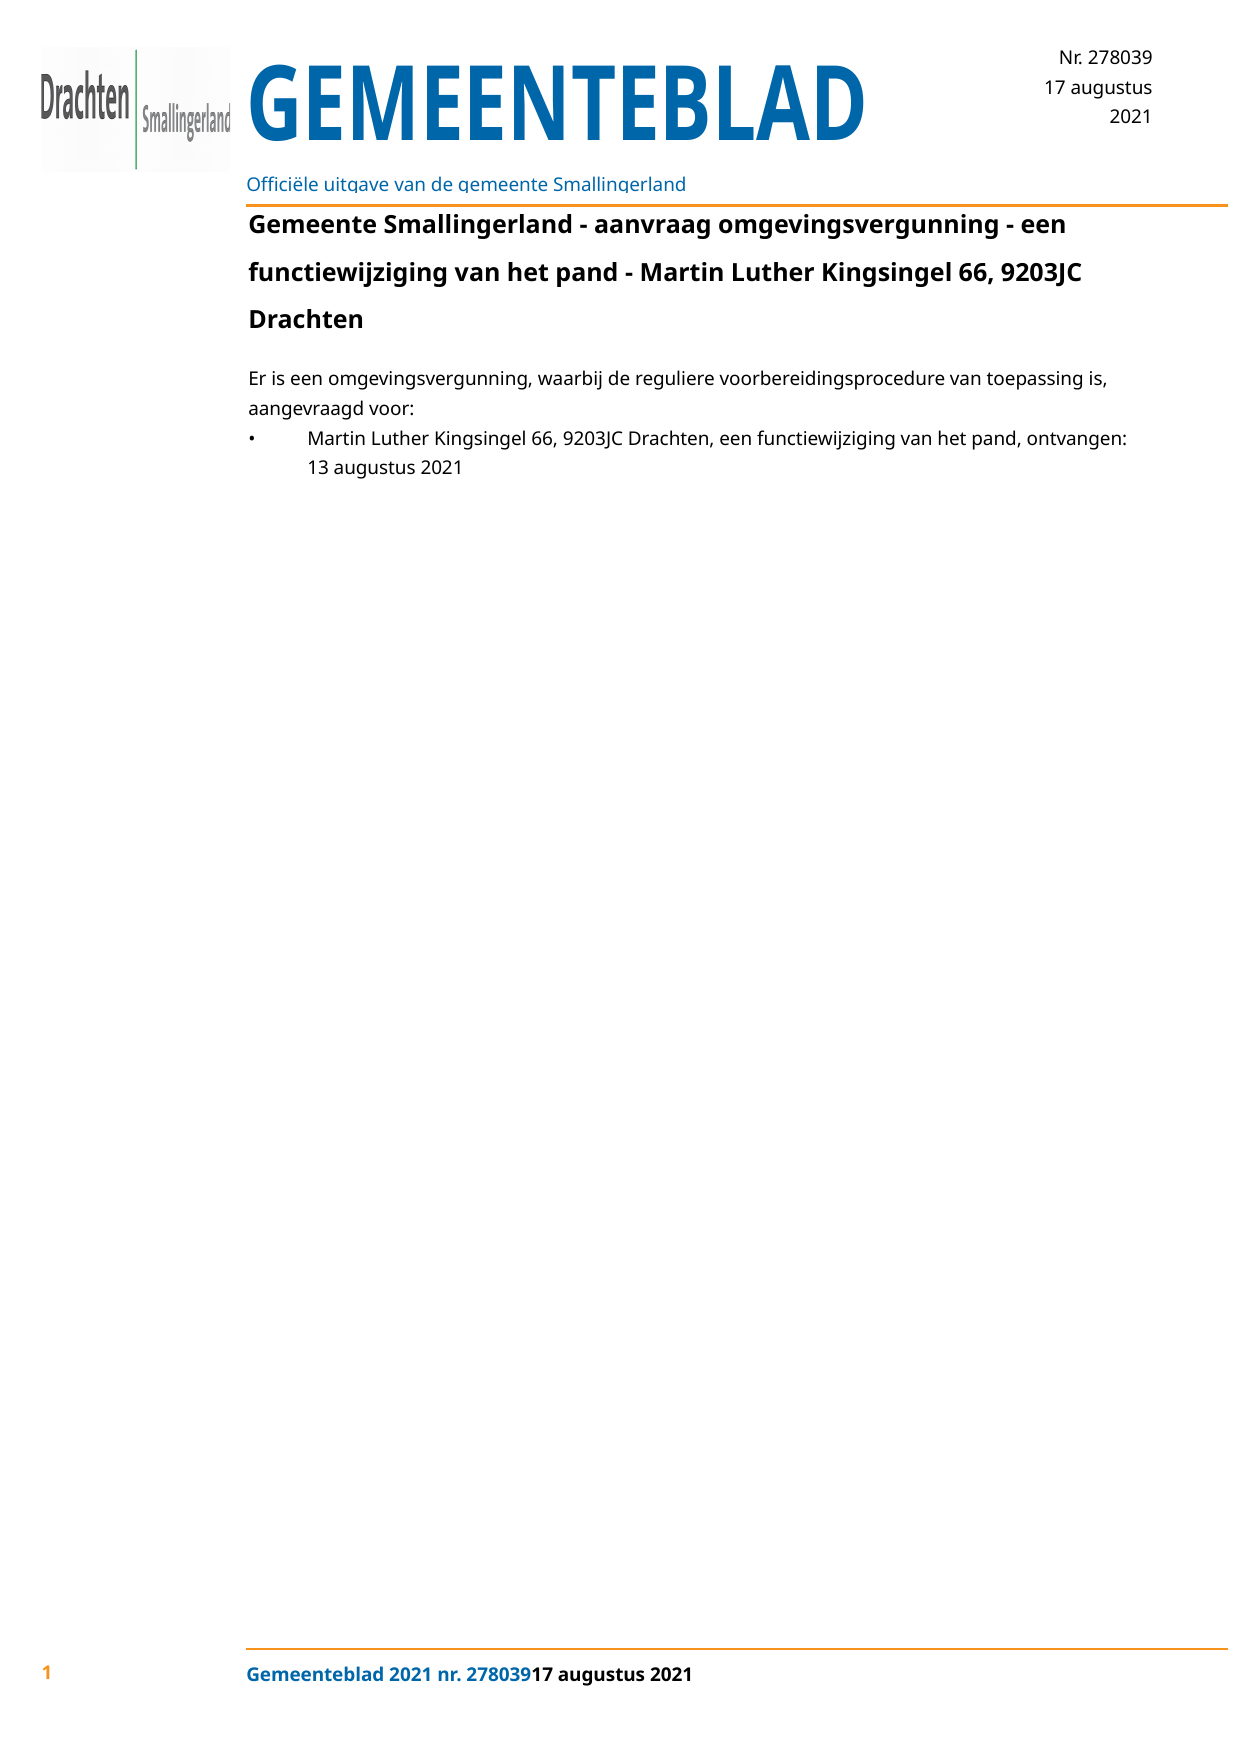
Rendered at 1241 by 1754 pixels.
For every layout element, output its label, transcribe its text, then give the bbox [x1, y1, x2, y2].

text Er is een omgevingsvergunning, waarbij de reguliere voorbereidingsprocedure van toepassing is, aangevraagd voor: [248, 366, 1152, 421]
text Gemeente Smallingerland - aanvraag omgevingsvergunning - een functiewijziging van het pand - Martin Luther Kingsingel 66, 9203JC Drachten [248, 207, 1152, 336]
list Martin Luther Kingsingel 66, 9203JC Drachten, een functiewijziging van het pand, ontvangen: 13 augustus 2021 [248, 425, 1152, 480]
picture [41, 47, 231, 172]
